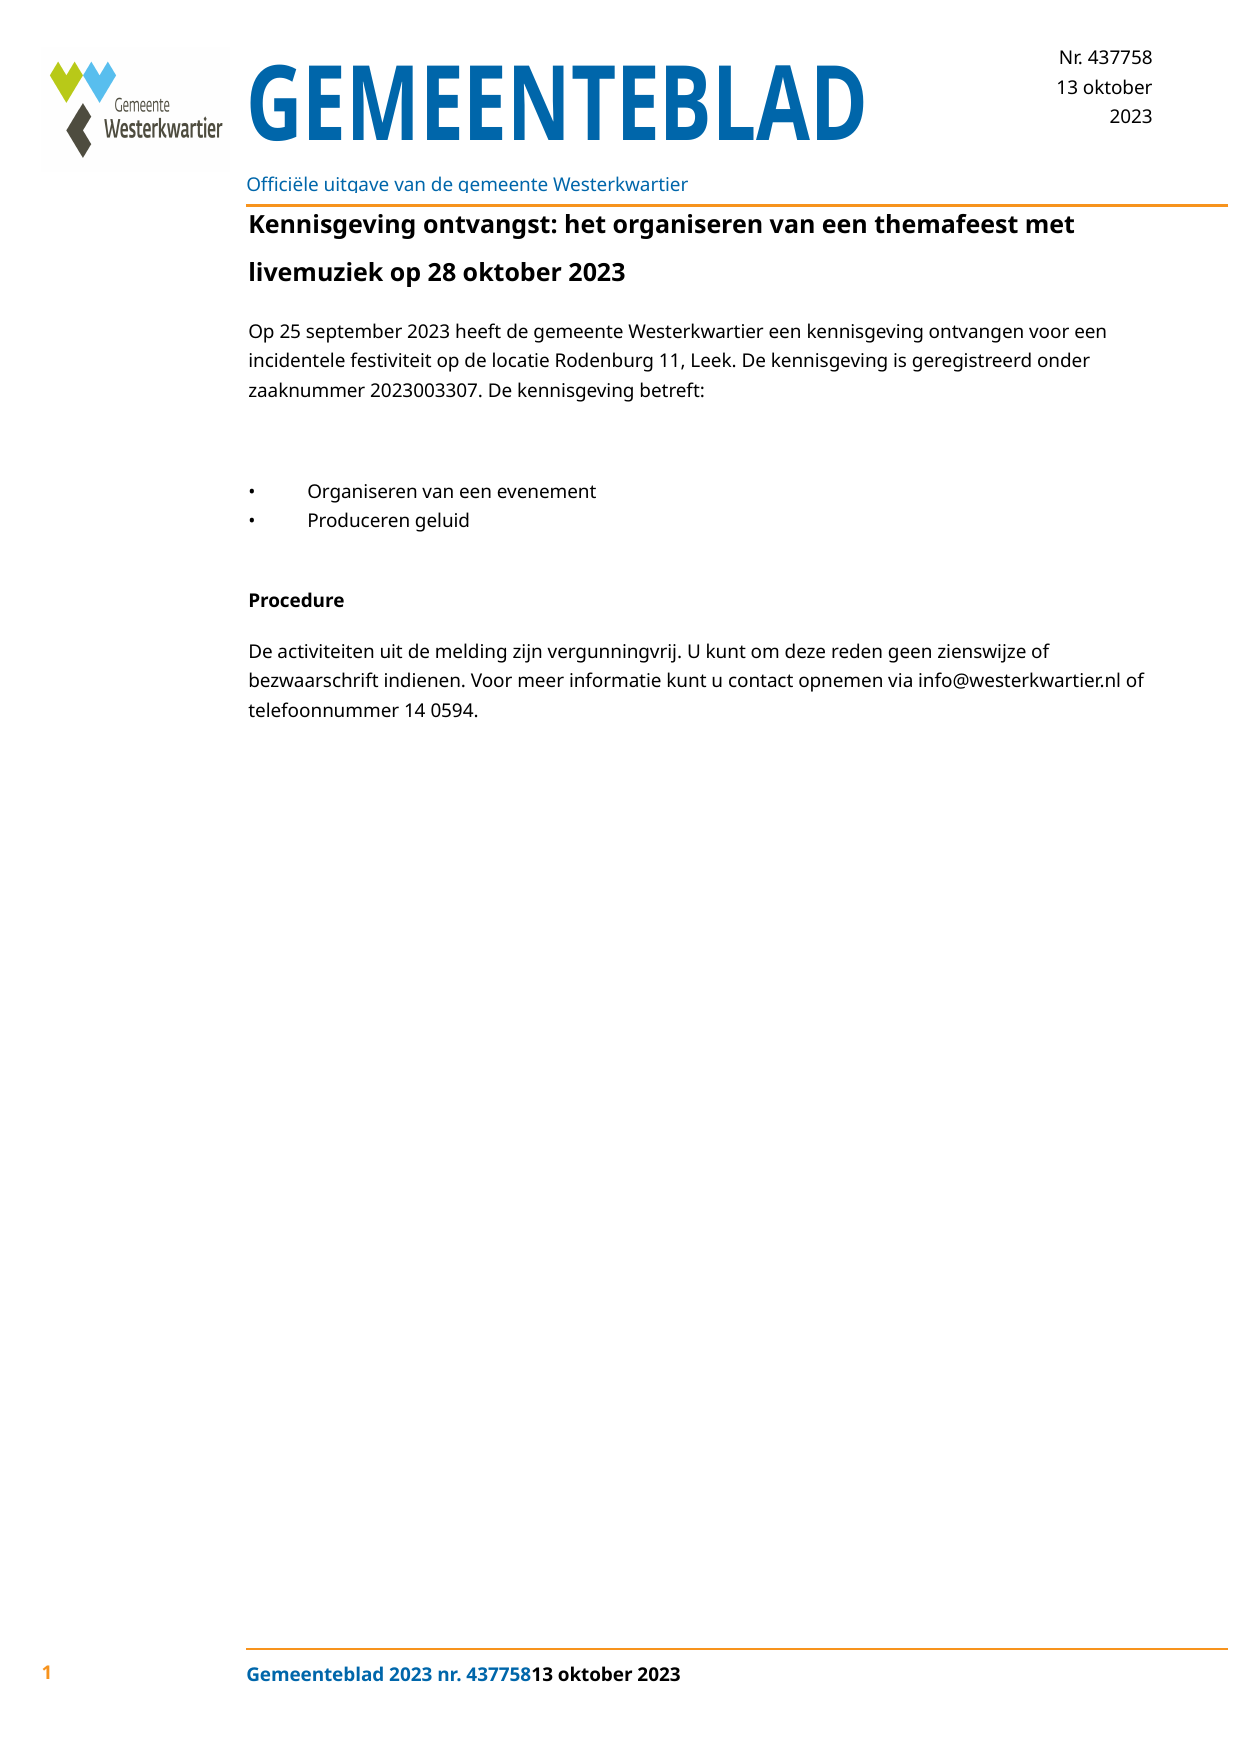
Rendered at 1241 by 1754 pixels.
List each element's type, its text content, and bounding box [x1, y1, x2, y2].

text De activiteiten uit de melding zijn vergunningvrij. U kunt om deze reden geen zienswijze of bezwaarschrift indienen. Voor meer informatie kunt u contact opnemen via info@westerkwartier.nl of telefoonnummer 14 0594. [248, 638, 1152, 723]
list Produceren geluid [248, 507, 1152, 533]
text Procedure [248, 587, 1152, 613]
text Op 25 september 2023 heeft de gemeente Westerkwartier een kennisgeving ontvangen voor een incidentele festiviteit op de locatie Rodenburg 11, Leek. De kennisgeving is geregistreerd onder zaaknummer 2023003307. De kennisgeving betreft: [248, 318, 1152, 403]
picture [41, 47, 231, 172]
text Kennisgeving ontvangst: het organiseren van een themafeest met livemuziek op 28 oktober 2023 [248, 207, 1152, 288]
list Organiseren van een evenement [248, 478, 1152, 504]
